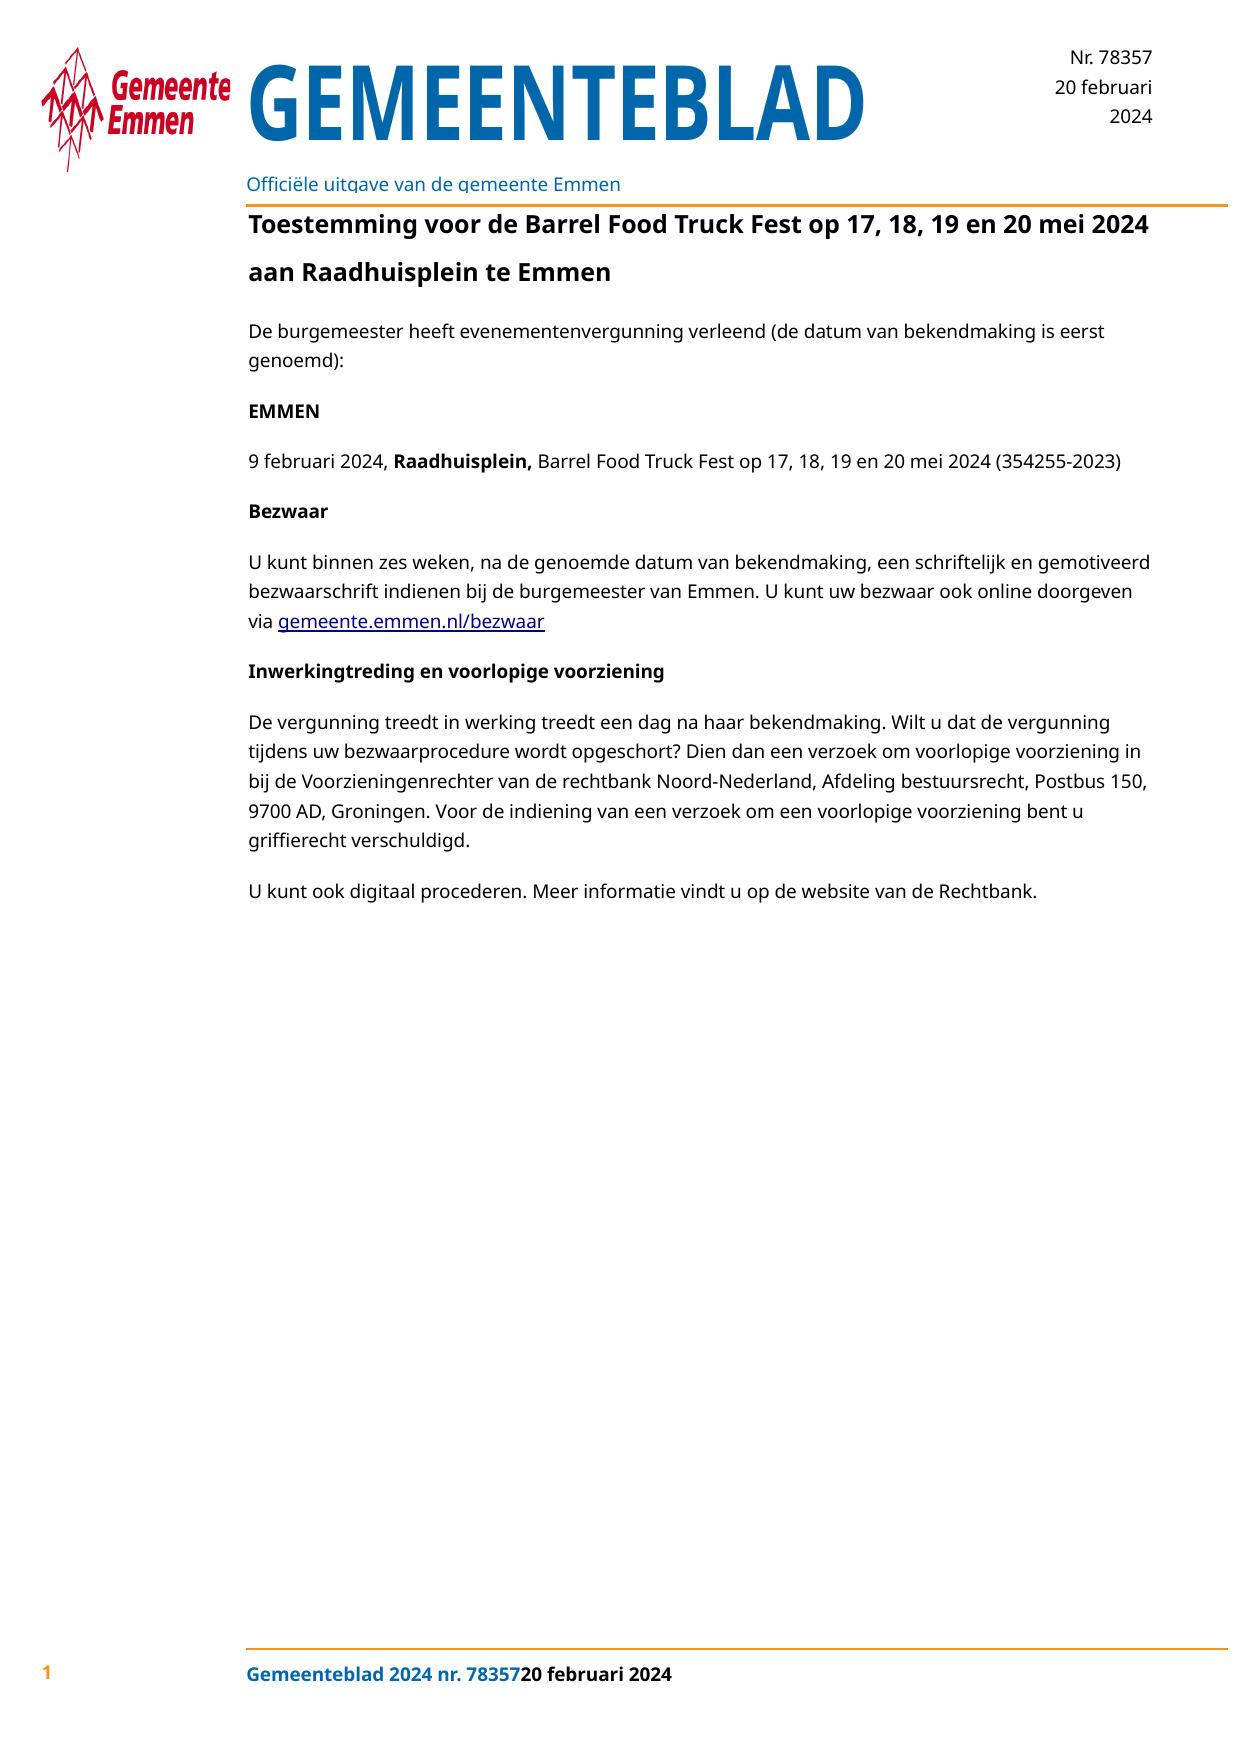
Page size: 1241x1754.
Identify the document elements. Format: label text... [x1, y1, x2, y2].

text De vergunning treedt in werking treedt een dag na haar bekendmaking. Wilt u dat de vergunning tijdens uw bezwaarprocedure wordt opgeschort? Dien dan een verzoek om voorlopige voorziening in bij de Voorzieningenrechter van de rechtbank Noord-Nederland, Afdeling bestuursrecht, Postbus 150, 9700 AD, Groningen. Voor de indiening van een verzoek om een voorlopige voorziening bent u griffierecht verschuldigd. [248, 709, 1152, 853]
text U kunt binnen zes weken, na de genoemde datum van bekendmaking, een schriftelijk en gemotiveerd bezwaarschrift indienen bij de burgemeester van Emmen. U kunt uw bezwaar ook online doorgeven via gemeente.emmen.nl/bezwaar [248, 549, 1152, 634]
text De burgemeester heeft evenementenvergunning verleend (de datum van bekendmaking is eerst genoemd): [248, 318, 1152, 373]
text 9 februari 2024, Raadhuisplein, Barrel Food Truck Fest op 17, 18, 19 en 20 mei 2024 (354255-2023) [248, 448, 1152, 474]
text U kunt ook digitaal procederen. Meer informatie vindt u op de website van de Rechtbank. [248, 878, 1152, 904]
text Bezwaar [248, 499, 1152, 524]
text Inwerkingtreding en voorlopige voorziening [248, 659, 1152, 684]
text Toestemming voor de Barrel Food Truck Fest op 17, 18, 19 en 20 mei 2024 aan Raadhuisplein te Emmen [248, 207, 1152, 288]
text EMMEN [248, 398, 1152, 424]
picture [41, 47, 231, 172]
